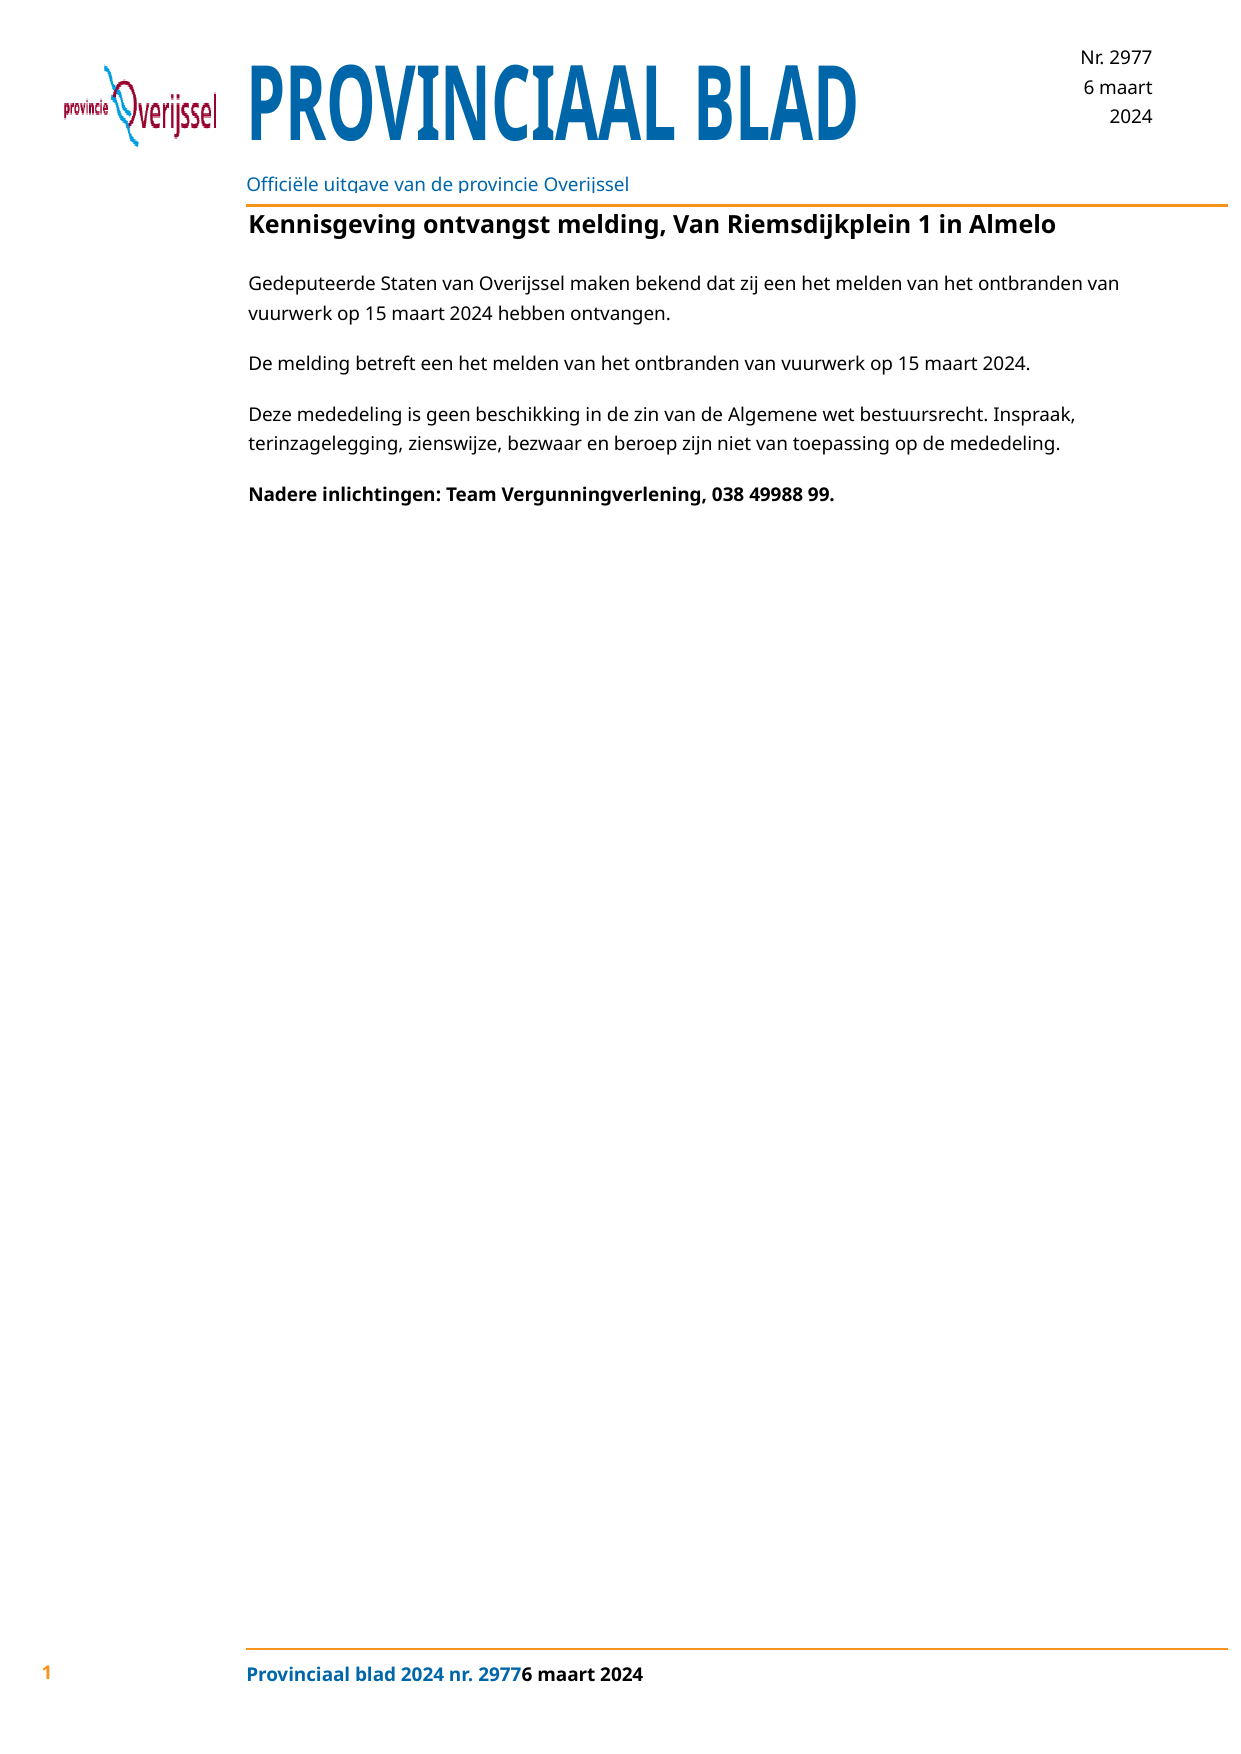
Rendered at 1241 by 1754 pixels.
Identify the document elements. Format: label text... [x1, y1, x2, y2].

text Kennisgeving ontvangst melding, Van Riemsdijkplein 1 in Almelo [248, 207, 1152, 241]
text Deze mededeling is geen beschikking in de zin van de Algemene wet bestuursrecht. Inspraak, terinzagelegging, zienswijze, bezwaar en beroep zijn niet van toepassing op de mededeling. [248, 401, 1152, 456]
picture [41, 47, 231, 172]
text De melding betreft een het melden van het ontbranden van vuurwerk op 15 maart 2024. [248, 350, 1152, 376]
text Gedeputeerde Staten van Overijssel maken bekend dat zij een het melden van het ontbranden van vuurwerk op 15 maart 2024 hebben ontvangen. [248, 270, 1152, 326]
text Nadere inlichtingen: Team Vergunningverlening, 038 49988 99. [248, 481, 1152, 506]
